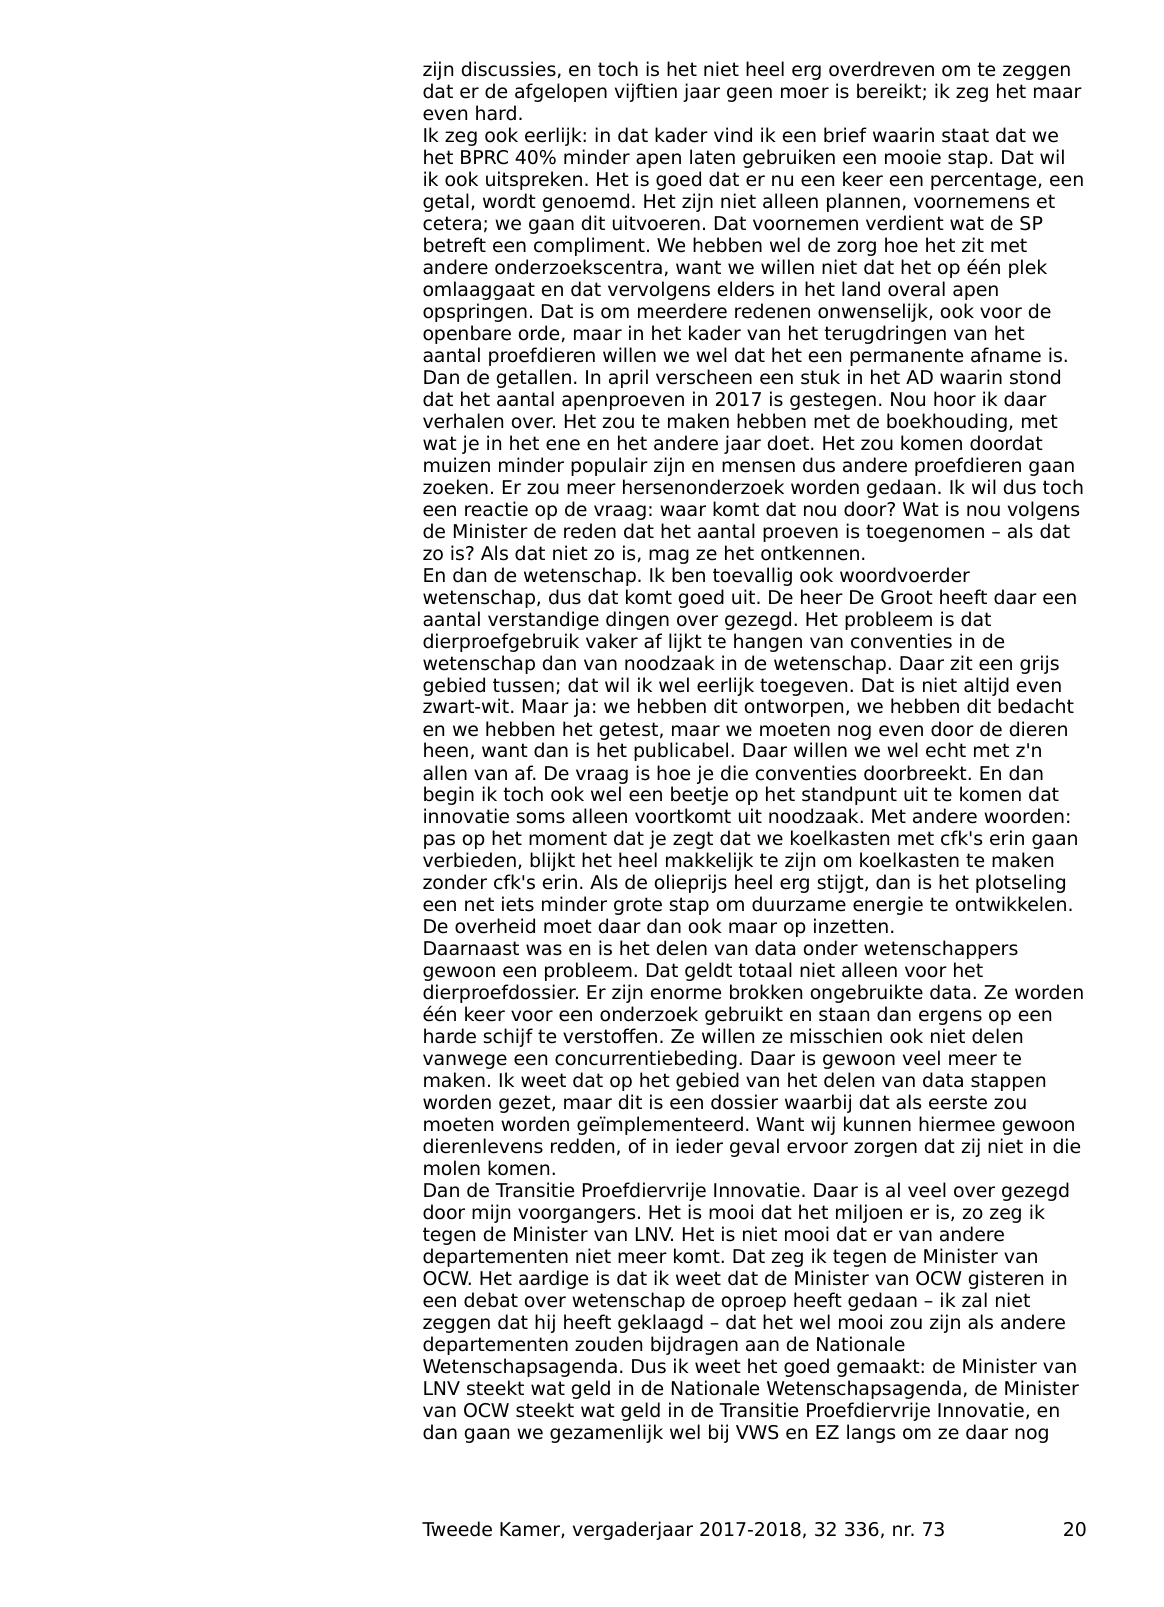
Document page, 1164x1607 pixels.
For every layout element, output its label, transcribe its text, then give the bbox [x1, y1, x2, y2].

text Daarnaast was en is het delen van data onder wetenschappers gewoon een probleem. Dat geldt totaal niet alleen voor het dierproefdossier. Er zijn enorme brokken ongebruikte data. Ze worden één keer voor een onderzoek gebruikt en staan dan ergens op een harde schijf te verstoffen. Ze willen ze misschien ook niet delen vanwege een concurrentiebeding. Daar is gewoon veel meer te maken. Ik weet dat op het gebied van het delen van data stappen worden gezet, maar dit is een dossier waarbij dat als eerste zou moeten worden geïmplementeerd. Want wij kunnen hiermee gewoon dierenlevens redden, of in ieder geval ervoor zorgen dat zij niet in die molen komen. [422, 938, 1087, 1180]
text Ik zeg ook eerlijk: in dat kader vind ik een brief waarin staat dat we het BPRC 40% minder apen laten gebruiken een mooie stap. Dat wil ik ook uitspreken. Het is goed dat er nu een keer een percentage, een getal, wordt genoemd. Het zijn niet alleen plannen, voornemens et cetera; we gaan dit uitvoeren. Dat voornemen verdient wat de SP betreft een compliment. We hebben wel de zorg hoe het zit met andere onderzoekscentra, want we willen niet dat het op één plek omlaaggaat en dat vervolgens elders in het land overal apen opspringen. Dat is om meerdere redenen onwenselijk, ook voor de openbare orde, maar in het kader van het terugdringen van het aantal proefdieren willen we wel dat het een permanente afname is. [422, 125, 1087, 367]
text En dan de wetenschap. Ik ben toevallig ook woordvoerder wetenschap, dus dat komt goed uit. De heer De Groot heeft daar een aantal verstandige dingen over gezegd. Het probleem is dat dierproefgebruik vaker af lijkt te hangen van conventies in de wetenschap dan van noodzaak in de wetenschap. Daar zit een grijs gebied tussen; dat wil ik wel eerlijk toegeven. Dat is niet altijd even zwart-wit. Maar ja: we hebben dit ontworpen, we hebben dit bedacht en we hebben het getest, maar we moeten nog even door de dieren heen, want dan is het publicabel. Daar willen we wel echt met z'n allen van af. De vraag is hoe je die conventies doorbreekt. En dan begin ik toch ook wel een beetje op het standpunt uit te komen dat innovatie soms alleen voortkomt uit noodzaak. Met andere woorden: pas op het moment dat je zegt dat we koelkasten met cfk's erin gaan verbieden, blijkt het heel makkelijk te zijn om koelkasten te maken zonder cfk's erin. Als de olieprijs heel erg stijgt, dan is het plotseling een net iets minder grote stap om duurzame energie te ontwikkelen. De overheid moet daar dan ook maar op inzetten. [422, 564, 1087, 938]
text Dan de getallen. In april verscheen een stuk in het AD waarin stond dat het aantal apenproeven in 2017 is gestegen. Nou hoor ik daar verhalen over. Het zou te maken hebben met de boekhouding, met wat je in het ene en het andere jaar doet. Het zou komen doordat muizen minder populair zijn en mensen dus andere proefdieren gaan zoeken. Er zou meer hersenonderzoek worden gedaan. Ik wil dus toch een reactie op de vraag: waar komt dat nou door? Wat is nou volgens de Minister de reden dat het aantal proeven is toegenomen – als dat zo is? Als dat niet zo is, mag ze het ontkennen. [422, 367, 1087, 564]
text zijn discussies, en toch is het niet heel erg overdreven om te zeggen dat er de afgelopen vijftien jaar geen moer is bereikt; ik zeg het maar even hard. [422, 59, 1087, 125]
text Dan de Transitie Proefdiervrije Innovatie. Daar is al veel over gezegd door mijn voorgangers. Het is mooi dat het miljoen er is, zo zeg ik tegen de Minister van LNV. Het is niet mooi dat er van andere departementen niet meer komt. Dat zeg ik tegen de Minister van OCW. Het aardige is dat ik weet dat de Minister van OCW gisteren in een debat over wetenschap de oproep heeft gedaan – ik zal niet zeggen dat hij heeft geklaagd – dat het wel mooi zou zijn als andere departementen zouden bijdragen aan de Nationale Wetenschapsagenda. Dus ik weet het goed gemaakt: de Minister van LNV steekt wat geld in de Nationale Wetenschapsagenda, de Minister van OCW steekt wat geld in de Transitie Proefdiervrije Innovatie, en dan gaan we gezamenlijk wel bij VWS en EZ langs om ze daar nog [422, 1180, 1087, 1444]
